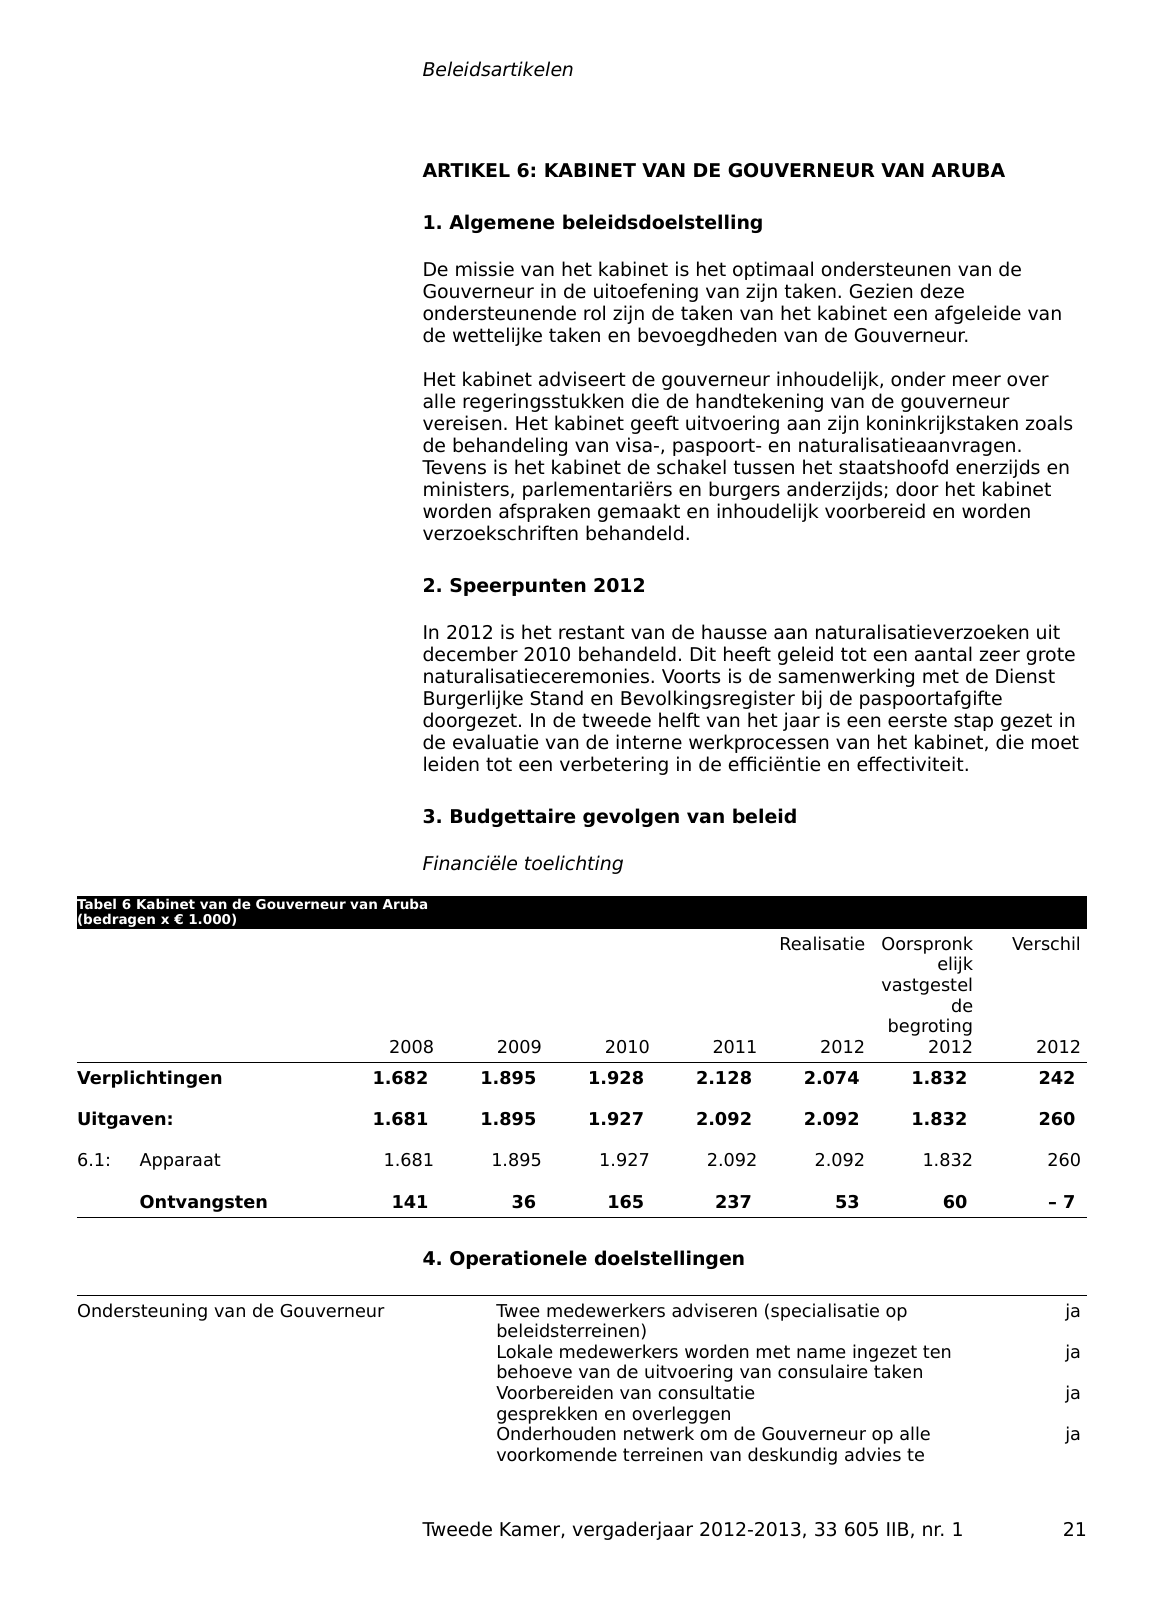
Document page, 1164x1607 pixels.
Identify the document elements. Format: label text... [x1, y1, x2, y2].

table_cell [332, 1130, 440, 1150]
table_cell Verschil [979, 929, 1087, 1037]
table_cell Lokale medewerkers worden met name ingezet ten behoeve van de uitvoering van consulaire taken [490, 1342, 963, 1383]
table_cell Oorspronkelijk vastgestelde begroting [871, 929, 979, 1037]
table_cell [77, 929, 332, 1037]
table_cell [871, 1130, 979, 1150]
table_cell [548, 1171, 655, 1192]
table_cell 2008 [332, 1037, 440, 1062]
table_cell [134, 1130, 332, 1150]
table_cell Apparaat [134, 1150, 332, 1171]
table_cell 1.895 [440, 1063, 548, 1088]
table_cell 36 [440, 1192, 548, 1217]
table_cell 2012 [979, 1037, 1087, 1062]
table_cell [440, 929, 548, 1037]
table_cell ja [963, 1383, 1087, 1424]
table_cell [655, 1171, 763, 1192]
table_cell 1.681 [332, 1109, 440, 1130]
table_cell 237 [655, 1192, 763, 1217]
table_cell 2010 [548, 1037, 655, 1062]
subtitle 1. Algemene beleidsdoelstelling [422, 212, 1087, 234]
table_cell [332, 1171, 440, 1192]
text Het kabinet adviseert de gouverneur inhoudelijk, onder meer over alle regeringsstukken die de handtekening van de gouverneur vereisen. Het kabinet geeft uitvoering aan zijn koninkrijkstaken zoals de behandeling van visa-, paspoort- en naturalisatieaanvragen. Tevens is het kabinet de schakel tussen het staatshoofd enerzijds en ministers, parlementariërs en burgers anderzijds; door het kabinet worden afspraken gemaakt en inhoudelijk voorbereid en worden verzoekschriften behandeld. [422, 369, 1087, 545]
table_cell [763, 1130, 871, 1150]
table_cell [979, 1130, 1087, 1150]
table_cell Verplichtingen [77, 1063, 332, 1088]
table_cell 2.092 [655, 1109, 763, 1130]
table_cell 165 [548, 1192, 655, 1217]
table_cell [77, 1037, 133, 1062]
table_cell 1.927 [548, 1150, 655, 1171]
table_cell 141 [332, 1192, 440, 1217]
table_cell [77, 1130, 133, 1150]
table_cell 2.092 [763, 1109, 871, 1130]
table_cell [77, 1342, 490, 1383]
table_cell 2.074 [763, 1063, 871, 1088]
table_cell [440, 1089, 548, 1109]
subtitle 3. Budgettaire gevolgen van beleid [422, 806, 1087, 828]
table_header Tabel 6 Kabinet van de Gouverneur van Aruba (bedragen x € 1.000) [77, 896, 1087, 928]
table_cell [763, 1089, 871, 1109]
table_cell [77, 1089, 133, 1109]
table_cell 60 [871, 1192, 979, 1217]
table_cell 1.832 [871, 1150, 979, 1171]
table_cell [332, 929, 440, 1037]
table_cell [655, 1130, 763, 1150]
table_cell 242 [979, 1063, 1087, 1088]
table_cell 1.895 [440, 1150, 548, 1171]
table_cell 2012 [763, 1037, 871, 1062]
table_cell [763, 1171, 871, 1192]
table_cell [979, 1171, 1087, 1192]
table_cell Realisatie [763, 929, 871, 1037]
table_cell [77, 1171, 133, 1192]
table_cell [655, 1089, 763, 1109]
subtitle ARTIKEL 6: KABINET VAN DE GOUVERNEUR VAN ARUBA [422, 160, 1087, 182]
table_cell 1.832 [871, 1063, 979, 1088]
table_cell Voorbereiden van consultatie gesprekken en overleggen [490, 1383, 963, 1424]
table_cell [77, 1383, 490, 1424]
table_cell [979, 1089, 1087, 1109]
table_cell 260 [979, 1150, 1087, 1171]
table_cell [655, 929, 763, 1037]
subtitle Financiële toelichting [422, 853, 1087, 874]
subtitle 4. Operationele doelstellingen [422, 1248, 1087, 1270]
subtitle 2. Speerpunten 2012 [422, 575, 1087, 597]
table_cell – 7 [979, 1192, 1087, 1217]
text De missie van het kabinet is het optimaal ondersteunen van de Gouverneur in de uitoefening van zijn taken. Gezien deze ondersteunende rol zijn de taken van het kabinet een afgeleide van de wettelijke taken en bevoegdheden van de Gouverneur. [422, 259, 1087, 347]
table_cell 2.092 [655, 1150, 763, 1171]
table_header ja [963, 1296, 1087, 1342]
table_cell ja [963, 1342, 1087, 1383]
table_cell 2011 [655, 1037, 763, 1062]
table_cell [548, 929, 655, 1037]
table_cell Ontvangsten [134, 1192, 332, 1217]
table_cell [332, 1089, 440, 1109]
table_cell 260 [979, 1109, 1087, 1130]
table_cell [548, 1089, 655, 1109]
table_cell 53 [763, 1192, 871, 1217]
table_cell 1.927 [548, 1109, 655, 1130]
table_header Ondersteuning van de Gouverneur [77, 1296, 490, 1342]
table_cell [548, 1130, 655, 1150]
table_cell 1.895 [440, 1109, 548, 1130]
table_cell [871, 1171, 979, 1192]
table_cell 1.681 [332, 1150, 440, 1171]
table_cell 2009 [440, 1037, 548, 1062]
table_cell 1.928 [548, 1063, 655, 1088]
table_cell ja [963, 1424, 1087, 1466]
table_cell [77, 1192, 133, 1217]
table_cell [440, 1130, 548, 1150]
table_cell Uitgaven: [77, 1109, 332, 1130]
table_header Twee medewerkers adviseren (specialisatie op beleidsterreinen) [490, 1296, 963, 1342]
table_cell 6.1: [77, 1150, 133, 1171]
table_cell [77, 1424, 490, 1466]
table_cell [134, 1037, 332, 1062]
table_cell [134, 1089, 332, 1109]
table_cell 2012 [871, 1037, 979, 1062]
table_cell 2.128 [655, 1063, 763, 1088]
table_cell [134, 1171, 332, 1192]
table_cell [871, 1089, 979, 1109]
table_cell Onderhouden netwerk om de Gouverneur op alle voorkomende terreinen van deskundig advies te [490, 1424, 963, 1466]
text In 2012 is het restant van de hausse aan naturalisatieverzoeken uit december 2010 behandeld. Dit heeft geleid tot een aantal zeer grote naturalisatieceremonies. Voorts is de samenwerking met de Dienst Burgerlijke Stand en Bevolkingsregister bij de paspoortafgifte doorgezet. In de tweede helft van het jaar is een eerste stap gezet in de evaluatie van de interne werkprocessen van het kabinet, die moet leiden tot een verbetering in de efficiëntie en effectiviteit. [422, 622, 1087, 776]
table_cell [440, 1171, 548, 1192]
table_cell 2.092 [763, 1150, 871, 1171]
table_cell 1.832 [871, 1109, 979, 1130]
table_cell 1.682 [332, 1063, 440, 1088]
